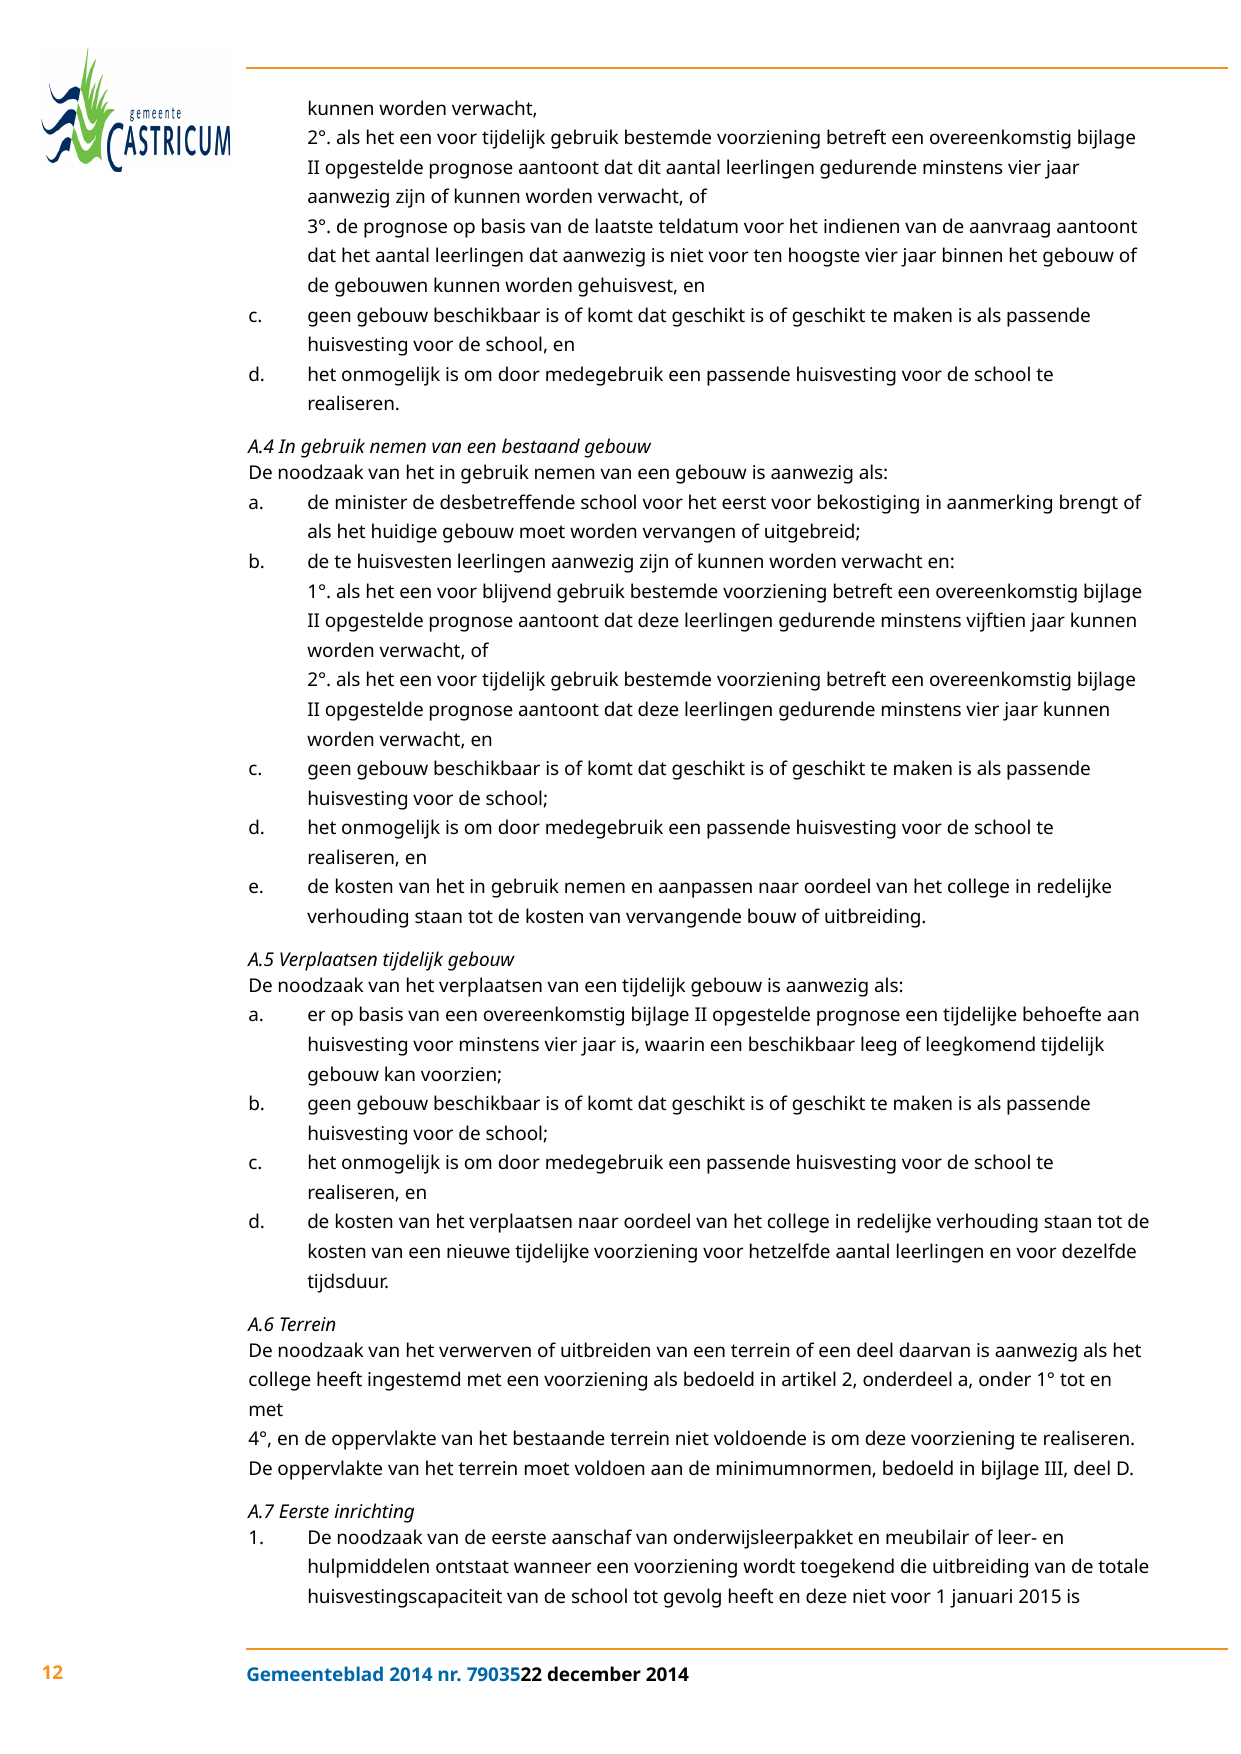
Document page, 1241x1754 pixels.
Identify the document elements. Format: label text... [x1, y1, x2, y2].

list er op basis van een overeenkomstig bijlage II opgestelde prognose een tijdelijke behoefte aan huisvesting voor minstens vier jaar is, waarin een beschikbaar leeg of leegkomend tijdelijk gebouw kan voorzien; [248, 1002, 1152, 1087]
list geen gebouw beschikbaar is of komt dat geschikt is of geschikt te maken is als passende huisvesting voor de school; [248, 1090, 1152, 1146]
list het onmogelijk is om door medegebruik een passende huisvesting voor de school te realiseren. [248, 361, 1152, 416]
list het onmogelijk is om door medegebruik een passende huisvesting voor de school te realiseren, en [248, 814, 1152, 870]
list de minister de desbetreffende school voor het eerst voor bekostiging in aanmerking brengt of als het huidige gebouw moet worden vervangen of uitgebreid; [248, 489, 1152, 544]
list 2°. als het een voor tijdelijk gebruik bestemde voorziening betreft een overeenkomstig bijlage II opgestelde prognose aantoont dat deze leerlingen gedurende minstens vier jaar kunnen worden verwacht, en [248, 667, 1152, 751]
list geen gebouw beschikbaar is of komt dat geschikt is of geschikt te maken is als passende huisvesting voor de school, en [248, 302, 1152, 357]
text De noodzaak van het verplaatsen van een tijdelijk gebouw is aanwezig als: [248, 972, 1152, 998]
list geen gebouw beschikbaar is of komt dat geschikt is of geschikt te maken is als passende huisvesting voor de school; [248, 755, 1152, 811]
text A.7 Eerste inrichting [248, 1498, 1152, 1524]
list 1°. als het een voor blijvend gebruik bestemde voorziening betreft een overeenkomstig bijlage II opgestelde prognose aantoont dat deze leerlingen gedurende minstens vijftien jaar kunnen worden verwacht, of [248, 578, 1152, 663]
list De noodzaak van de eerste aanschaf van onderwijsleerpakket en meubilair of leer- en hulpmiddelen ontstaat wanneer een voorziening wordt toegekend die uitbreiding van de totale huisvestingscapaciteit van de school tot gevolg heeft en deze niet voor 1 januari 2015 is [248, 1524, 1152, 1609]
list het onmogelijk is om door medegebruik een passende huisvesting voor de school te realiseren, en [248, 1149, 1152, 1205]
list kunnen worden verwacht, [248, 95, 1152, 121]
text A.5 Verplaatsen tijdelijk gebouw [248, 946, 1152, 972]
picture [41, 47, 231, 172]
text 4°, en de oppervlakte van het bestaande terrein niet voldoende is om deze voorziening te realiseren. [248, 1426, 1152, 1451]
text college heeft ingestemd met een voorziening als bedoeld in artikel 2, onderdeel a, onder 1° tot en met [248, 1366, 1152, 1422]
list de te huisvesten leerlingen aanwezig zijn of kunnen worden verwacht en: [248, 548, 1152, 574]
list de kosten van het in gebruik nemen en aanpassen naar oordeel van het college in redelijke verhouding staan tot de kosten van vervangende bouw of uitbreiding. [248, 874, 1152, 929]
text De noodzaak van het in gebruik nemen van een gebouw is aanwezig als: [248, 459, 1152, 485]
text A.4 In gebruik nemen van een bestaand gebouw [248, 434, 1152, 459]
text A.6 Terrein [248, 1311, 1152, 1337]
text De oppervlakte van het terrein moet voldoen aan de minimumnormen, bedoeld in bijlage III, deel D. [248, 1455, 1152, 1481]
text De noodzaak van het verwerven of uitbreiden van een terrein of een deel daarvan is aanwezig als het [248, 1337, 1152, 1362]
list de kosten van het verplaatsen naar oordeel van het college in redelijke verhouding staan tot de kosten van een nieuwe tijdelijke voorziening voor hetzelfde aantal leerlingen en voor dezelfde tijdsduur. [248, 1209, 1152, 1294]
list 3°. de prognose op basis van de laatste teldatum voor het indienen van de aanvraag aantoont dat het aantal leerlingen dat aanwezig is niet voor ten hoogste vier jaar binnen het gebouw of de gebouwen kunnen worden gehuisvest, en [248, 213, 1152, 298]
list 2°. als het een voor tijdelijk gebruik bestemde voorziening betreft een overeenkomstig bijlage II opgestelde prognose aantoont dat dit aantal leerlingen gedurende minstens vier jaar aanwezig zijn of kunnen worden verwacht, of [248, 124, 1152, 209]
